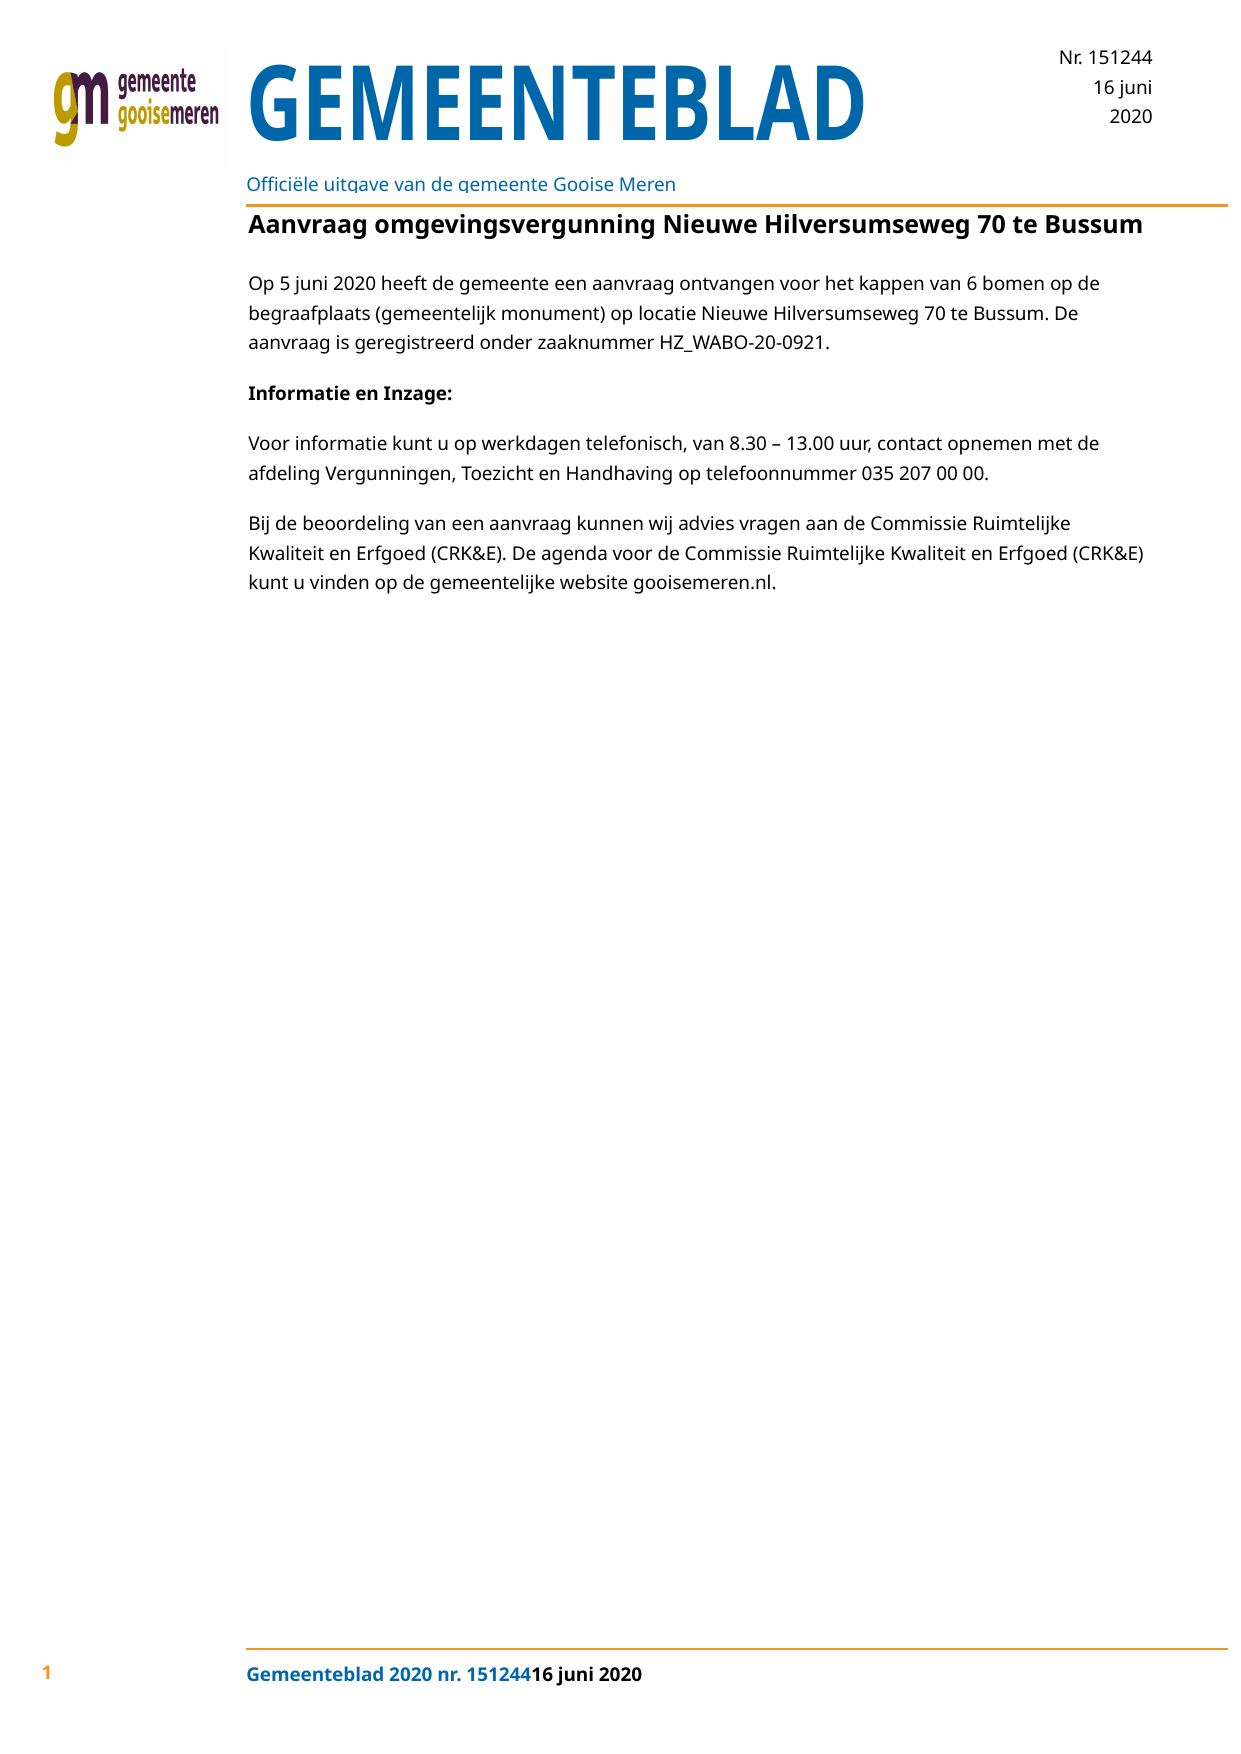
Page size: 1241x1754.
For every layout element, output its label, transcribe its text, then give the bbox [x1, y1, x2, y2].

text Informatie en Inzage: [248, 380, 1152, 406]
picture [41, 47, 231, 172]
text Op 5 juni 2020 heeft de gemeente een aanvraag ontvangen voor het kappen van 6 bomen op de begraafplaats (gemeentelijk monument) op locatie Nieuwe Hilversumseweg 70 te Bussum. De aanvraag is geregistreerd onder zaaknummer HZ_WABO-20-0921. [248, 270, 1152, 355]
text Bij de beoordeling van een aanvraag kunnen wij advies vragen aan de Commissie Ruimtelijke Kwaliteit en Erfgoed (CRK&E). De agenda voor de Commissie Ruimtelijke Kwaliteit en Erfgoed (CRK&E) kunt u vinden op de gemeentelijke website gooisemeren.nl. [248, 510, 1152, 595]
text Voor informatie kunt u op werkdagen telefonisch, van 8.30 – 13.00 uur, contact opnemen met de afdeling Vergunningen, Toezicht en Handhaving op telefoonnummer 035 207 00 00. [248, 430, 1152, 486]
text Aanvraag omgevingsvergunning Nieuwe Hilversumseweg 70 te Bussum [248, 207, 1152, 241]
